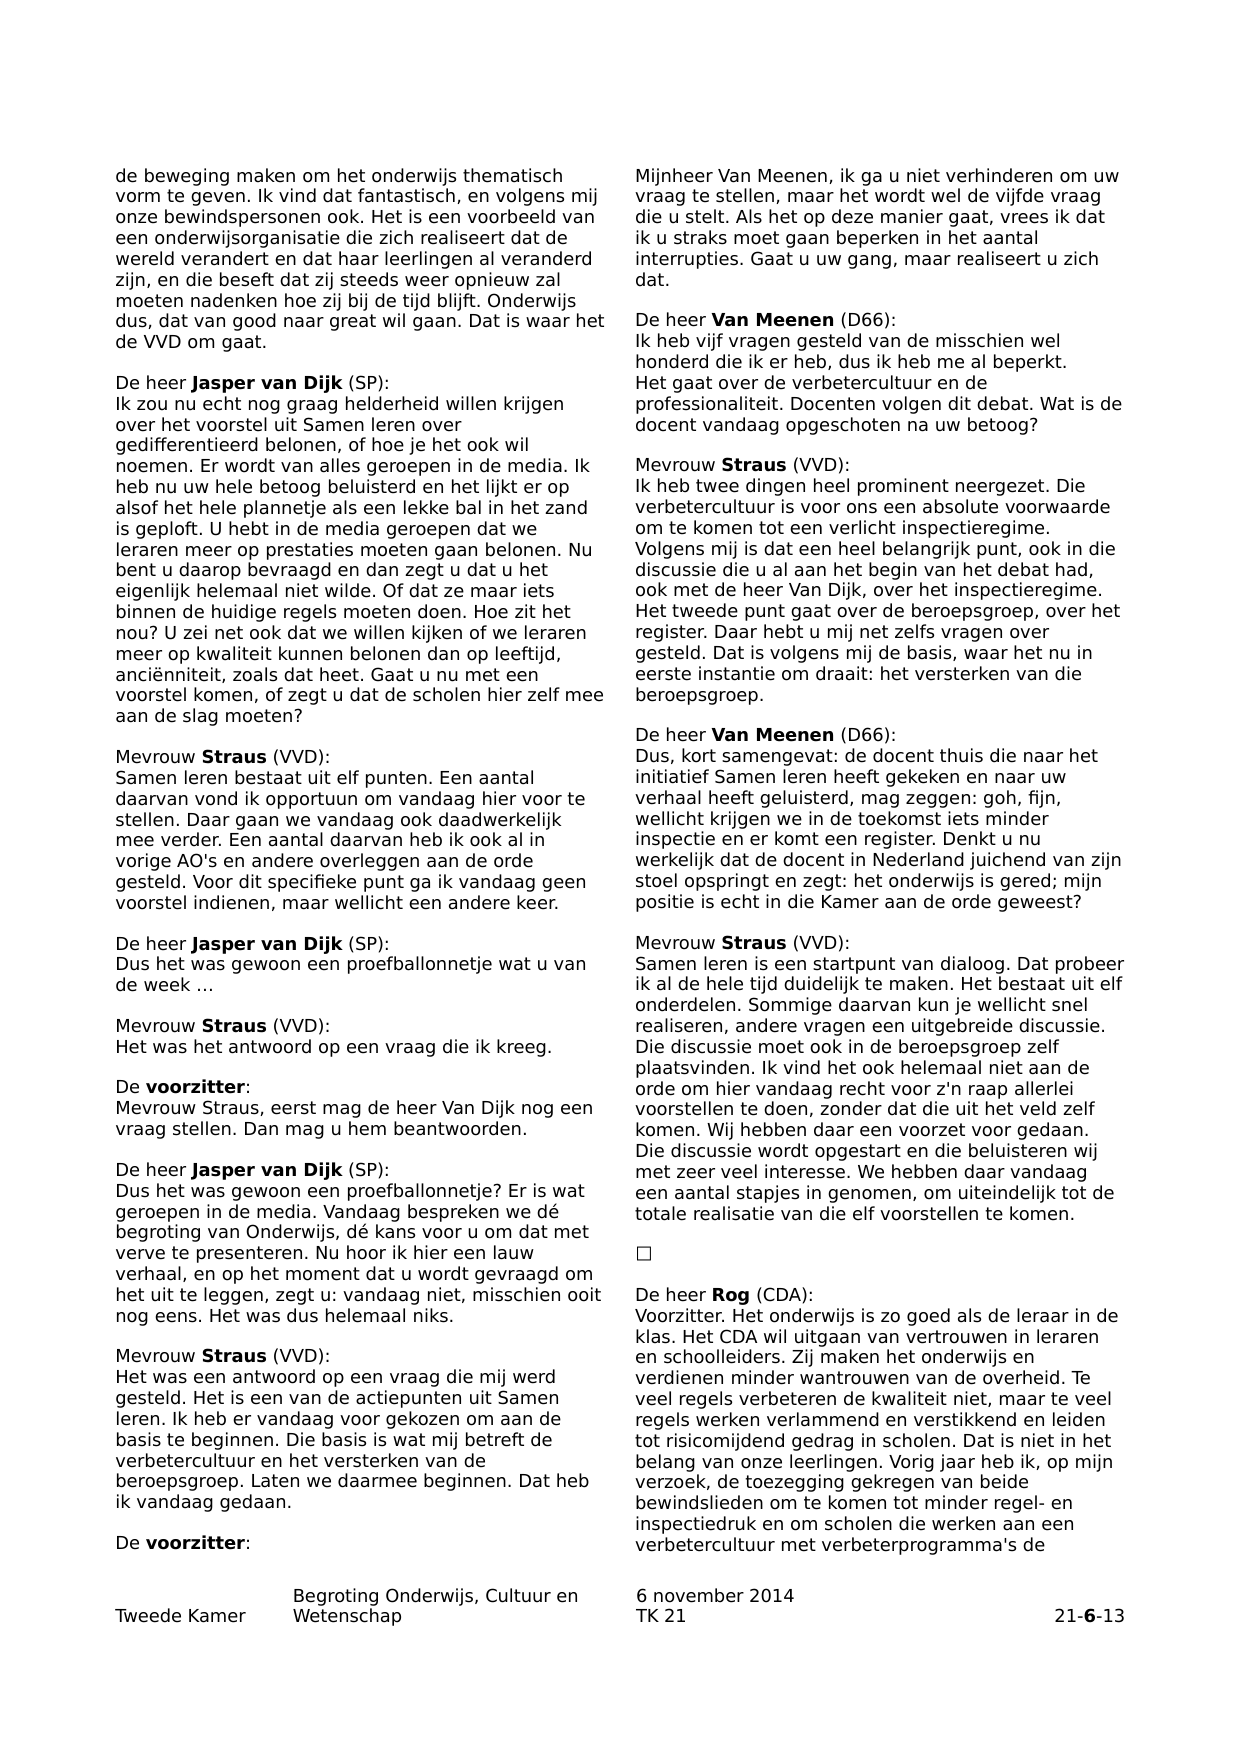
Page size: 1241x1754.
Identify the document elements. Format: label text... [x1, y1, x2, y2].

text De heer Jasper van Dijk (SP): [115, 1160, 605, 1181]
text De heer Rog (CDA): [635, 1285, 1125, 1306]
text Mijnheer Van Meenen, ik ga u niet verhinderen om uw vraag te stellen, maar het wordt wel de vijfde vraag die u stelt. Als het op deze manier gaat, vrees ik dat ik u straks moet gaan beperken in het aantal interrupties. Gaat u uw gang, maar realiseert u zich dat. [635, 165, 1125, 290]
text Het was een antwoord op een vraag die mij werd gesteld. Het is een van de actiepunten uit Samen leren. Ik heb er vandaag voor gekozen om aan de basis te beginnen. Die basis is wat mij betreft de verbetercultuur en het versterken van de beroepsgroep. Laten we daarmee beginnen. Dat heb ik vandaag gedaan. [115, 1367, 605, 1513]
text De heer Jasper van Dijk (SP): [115, 373, 605, 393]
text Mevrouw Straus (VVD): [115, 1016, 605, 1037]
text Dus het was gewoon een proefballonnetje? Er is wat geroepen in de media. Vandaag bespreken we dé begroting van Onderwijs, dé kans voor u om dat met verve te presenteren. Nu hoor ik hier een lauw verhaal, en op het moment dat u wordt gevraagd om het uit te leggen, zegt u: vandaag niet, misschien ooit nog eens. Het was dus helemaal niks. [115, 1181, 605, 1326]
text De heer Van Meenen (D66): [635, 725, 1125, 746]
text Ik heb twee dingen heel prominent neergezet. Die verbetercultuur is voor ons een absolute voorwaarde om te komen tot een verlicht inspectieregime. Volgens mij is dat een heel belangrijk punt, ook in die discussie die u al aan het begin van het debat had, ook met de heer Van Dijk, over het inspectieregime. Het tweede punt gaat over de beroepsgroep, over het register. Daar hebt u mij net zelfs vragen over gesteld. Dat is volgens mij de basis, waar het nu in eerste instantie om draait: het versterken van die beroepsgroep. [635, 476, 1125, 705]
text Mevrouw Straus (VVD): [115, 747, 605, 768]
text Mevrouw Straus (VVD): [635, 455, 1125, 476]
text Voorzitter. Het onderwijs is zo goed als de leraar in de klas. Het CDA wil uitgaan van vertrouwen in leraren en schoolleiders. Zij maken het onderwijs en verdienen minder wantrouwen van de overheid. Te veel regels verbeteren de kwaliteit niet, maar te veel regels werken verlammend en verstikkend en leiden tot risicomijdend gedrag in scholen. Dat is niet in het belang van onze leerlingen. Vorig jaar heb ik, op mijn verzoek, de toezegging gekregen van beide bewindslieden om te komen tot minder regel- en inspectiedruk en om scholen die werken aan een verbetercultuur met verbeterprogramma's de [635, 1306, 1125, 1556]
text ⬜ [635, 1244, 1125, 1265]
text Dus het was gewoon een proefballonnetje wat u van de week … [115, 954, 605, 996]
text Mevrouw Straus (VVD): [635, 932, 1125, 953]
text De voorzitter: [115, 1077, 605, 1098]
text De heer Jasper van Dijk (SP): [115, 933, 605, 954]
text Mevrouw Straus, eerst mag de heer Van Dijk nog een vraag stellen. Dan mag u hem beantwoorden. [115, 1098, 605, 1140]
text Het was het antwoord op een vraag die ik kreeg. [115, 1037, 605, 1057]
text Samen leren is een startpunt van dialoog. Dat probeer ik al de hele tijd duidelijk te maken. Het bestaat uit elf onderdelen. Sommige daarvan kun je wellicht snel realiseren, andere vragen een uitgebreide discussie. Die discussie moet ook in de beroepsgroep zelf plaatsvinden. Ik vind het ook helemaal niet aan de orde om hier vandaag recht voor z'n raap allerlei voorstellen te doen, zonder dat die uit het veld zelf komen. Wij hebben daar een voorzet voor gedaan. Die discussie wordt opgestart en die beluisteren wij met zeer veel interesse. We hebben daar vandaag een aantal stapjes in genomen, om uiteindelijk tot de totale realisatie van die elf voorstellen te komen. [635, 953, 1125, 1224]
text Ik heb vijf vragen gesteld van de misschien wel honderd die ik er heb, dus ik heb me al beperkt. [635, 331, 1125, 373]
text Het gaat over de verbetercultuur en de professionaliteit. Docenten volgen dit debat. Wat is de docent vandaag opgeschoten na uw betoog? [635, 373, 1125, 435]
text Ik zou nu echt nog graag helderheid willen krijgen over het voorstel uit Samen leren over gedifferentieerd belonen, of hoe je het ook wil noemen. Er wordt van alles geroepen in de media. Ik heb nu uw hele betoog beluisterd en het lijkt er op alsof het hele plannetje als een lekke bal in het zand is geploft. U hebt in de media geroepen dat we leraren meer op prestaties moeten gaan belonen. Nu bent u daarop bevraagd en dan zegt u dat u het eigenlijk helemaal niet wilde. Of dat ze maar iets binnen de huidige regels moeten doen. Hoe zit het nou? U zei net ook dat we willen kijken of we leraren meer op kwaliteit kunnen belonen dan op leeftijd, anciënniteit, zoals dat heet. Gaat u nu met een voorstel komen, of zegt u dat de scholen hier zelf mee aan de slag moeten? [115, 393, 605, 727]
text De heer Van Meenen (D66): [635, 310, 1125, 331]
text Dus, kort samengevat: de docent thuis die naar het initiatief Samen leren heeft gekeken en naar uw verhaal heeft geluisterd, mag zeggen: goh, fijn, wellicht krijgen we in de toekomst iets minder inspectie en er komt een register. Denkt u nu werkelijk dat de docent in Nederland juichend van zijn stoel opspringt en zegt: het onderwijs is gered; mijn positie is echt in die Kamer aan de orde geweest? [635, 746, 1125, 912]
text de beweging maken om het onderwijs thematisch vorm te geven. Ik vind dat fantastisch, en volgens mij onze bewindspersonen ook. Het is een voorbeeld van een onderwijsorganisatie die zich realiseert dat de wereld verandert en dat haar leerlingen al veranderd zijn, en die beseft dat zij steeds weer opnieuw zal moeten nadenken hoe zij bij de tijd blijft. Onderwijs dus, dat van good naar great wil gaan. Dat is waar het de VVD om gaat. [115, 165, 605, 353]
text De voorzitter: [115, 1533, 605, 1554]
text Samen leren bestaat uit elf punten. Een aantal daarvan vond ik opportuun om vandaag hier voor te stellen. Daar gaan we vandaag ook daadwerkelijk mee verder. Een aantal daarvan heb ik ook al in vorige AO's en andere overleggen aan de orde gesteld. Voor dit specifieke punt ga ik vandaag geen voorstel indienen, maar wellicht een andere keer. [115, 768, 605, 913]
text Mevrouw Straus (VVD): [115, 1346, 605, 1367]
